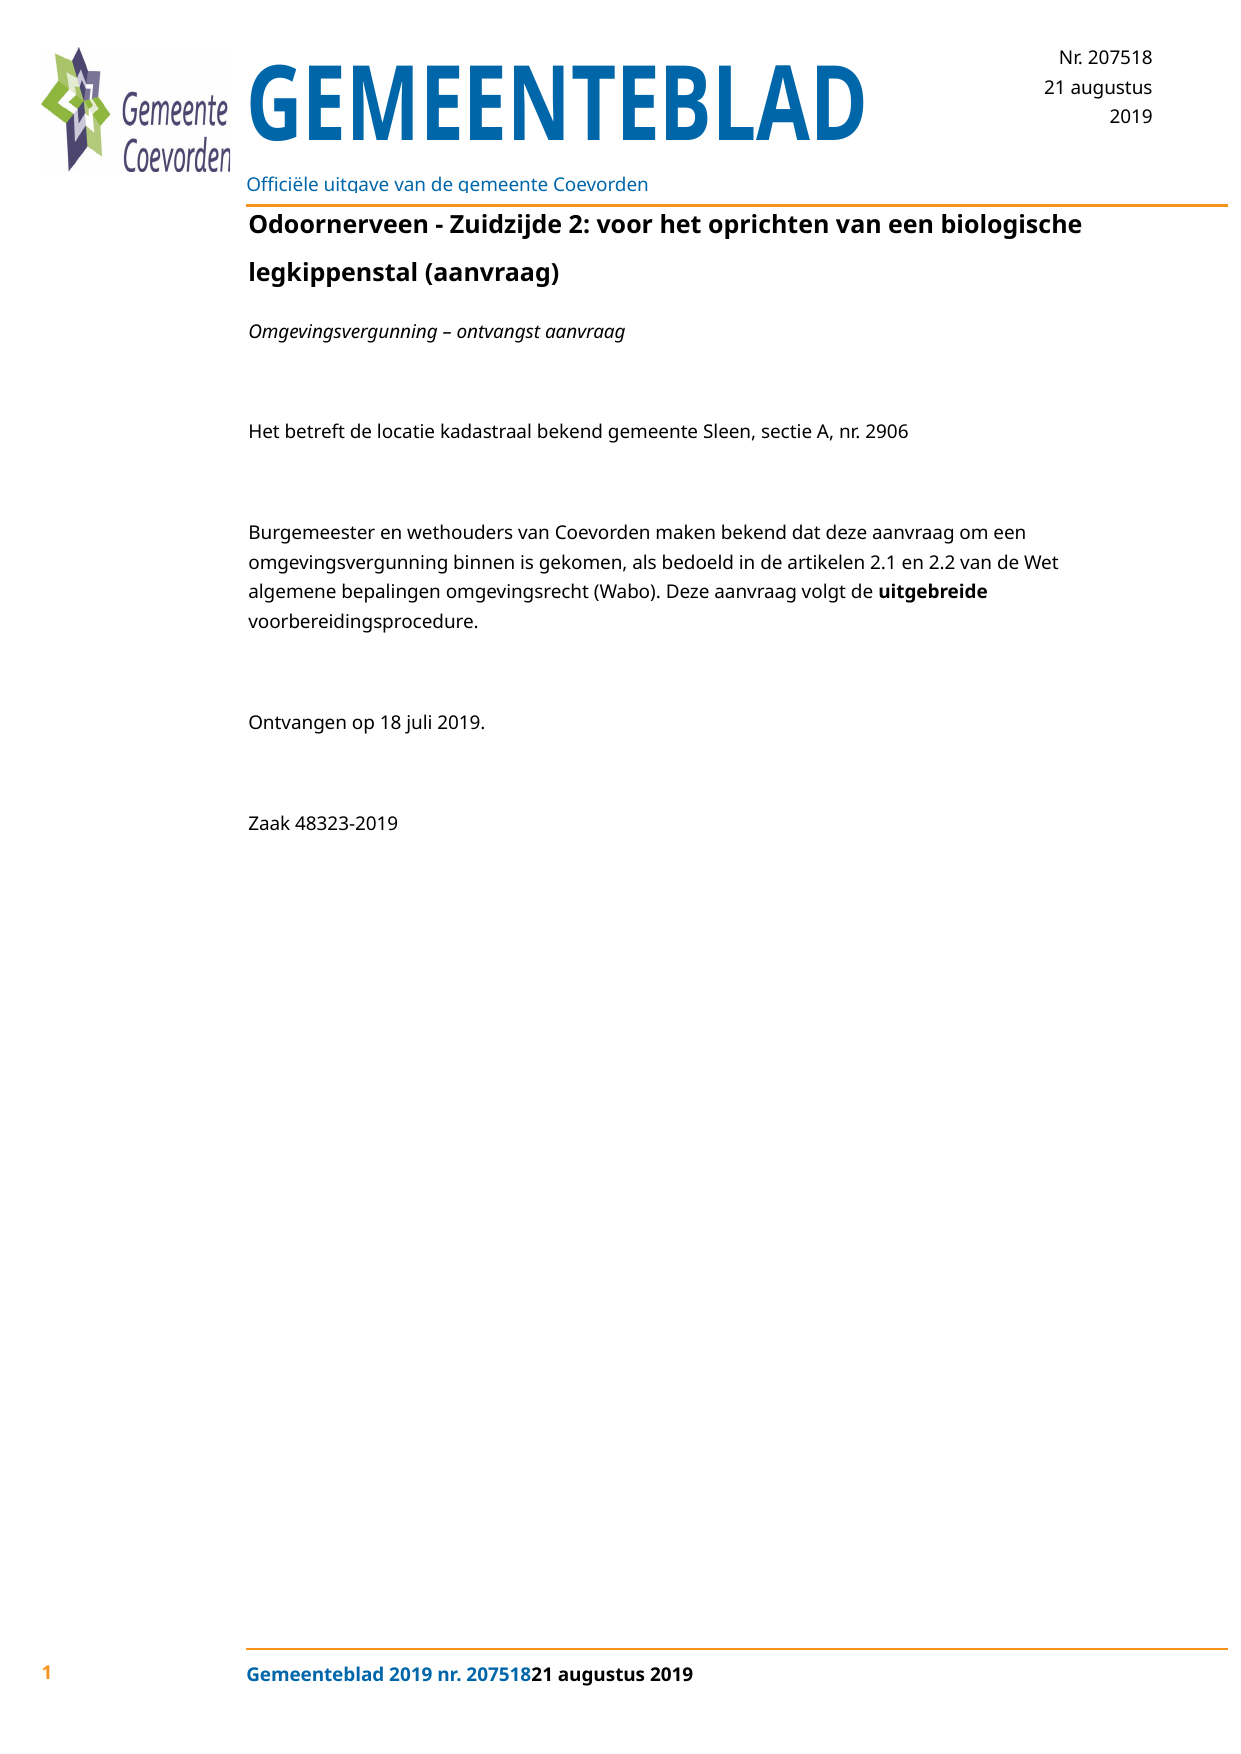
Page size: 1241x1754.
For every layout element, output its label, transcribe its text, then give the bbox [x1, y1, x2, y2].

text Zaak 48323-2019 [248, 810, 1152, 836]
text Omgevingsvergunning – ontvangst aanvraag [248, 318, 1152, 344]
picture [41, 47, 231, 172]
text Burgemeester en wethouders van Coevorden maken bekend dat deze aanvraag om een omgevingsvergunning binnen is gekomen, als bedoeld in de artikelen 2.1 en 2.2 van de Wet algemene bepalingen omgevingsrecht (Wabo). Deze aanvraag volgt de uitgebreide voorbereidingsprocedure. [248, 519, 1152, 634]
text Ontvangen op 18 juli 2019. [248, 709, 1152, 735]
text Het betreft de locatie kadastraal bekend gemeente Sleen, sectie A, nr. 2906 [248, 419, 1152, 444]
text Odoornerveen - Zuidzijde 2: voor het oprichten van een biologische legkippenstal (aanvraag) [248, 207, 1152, 288]
